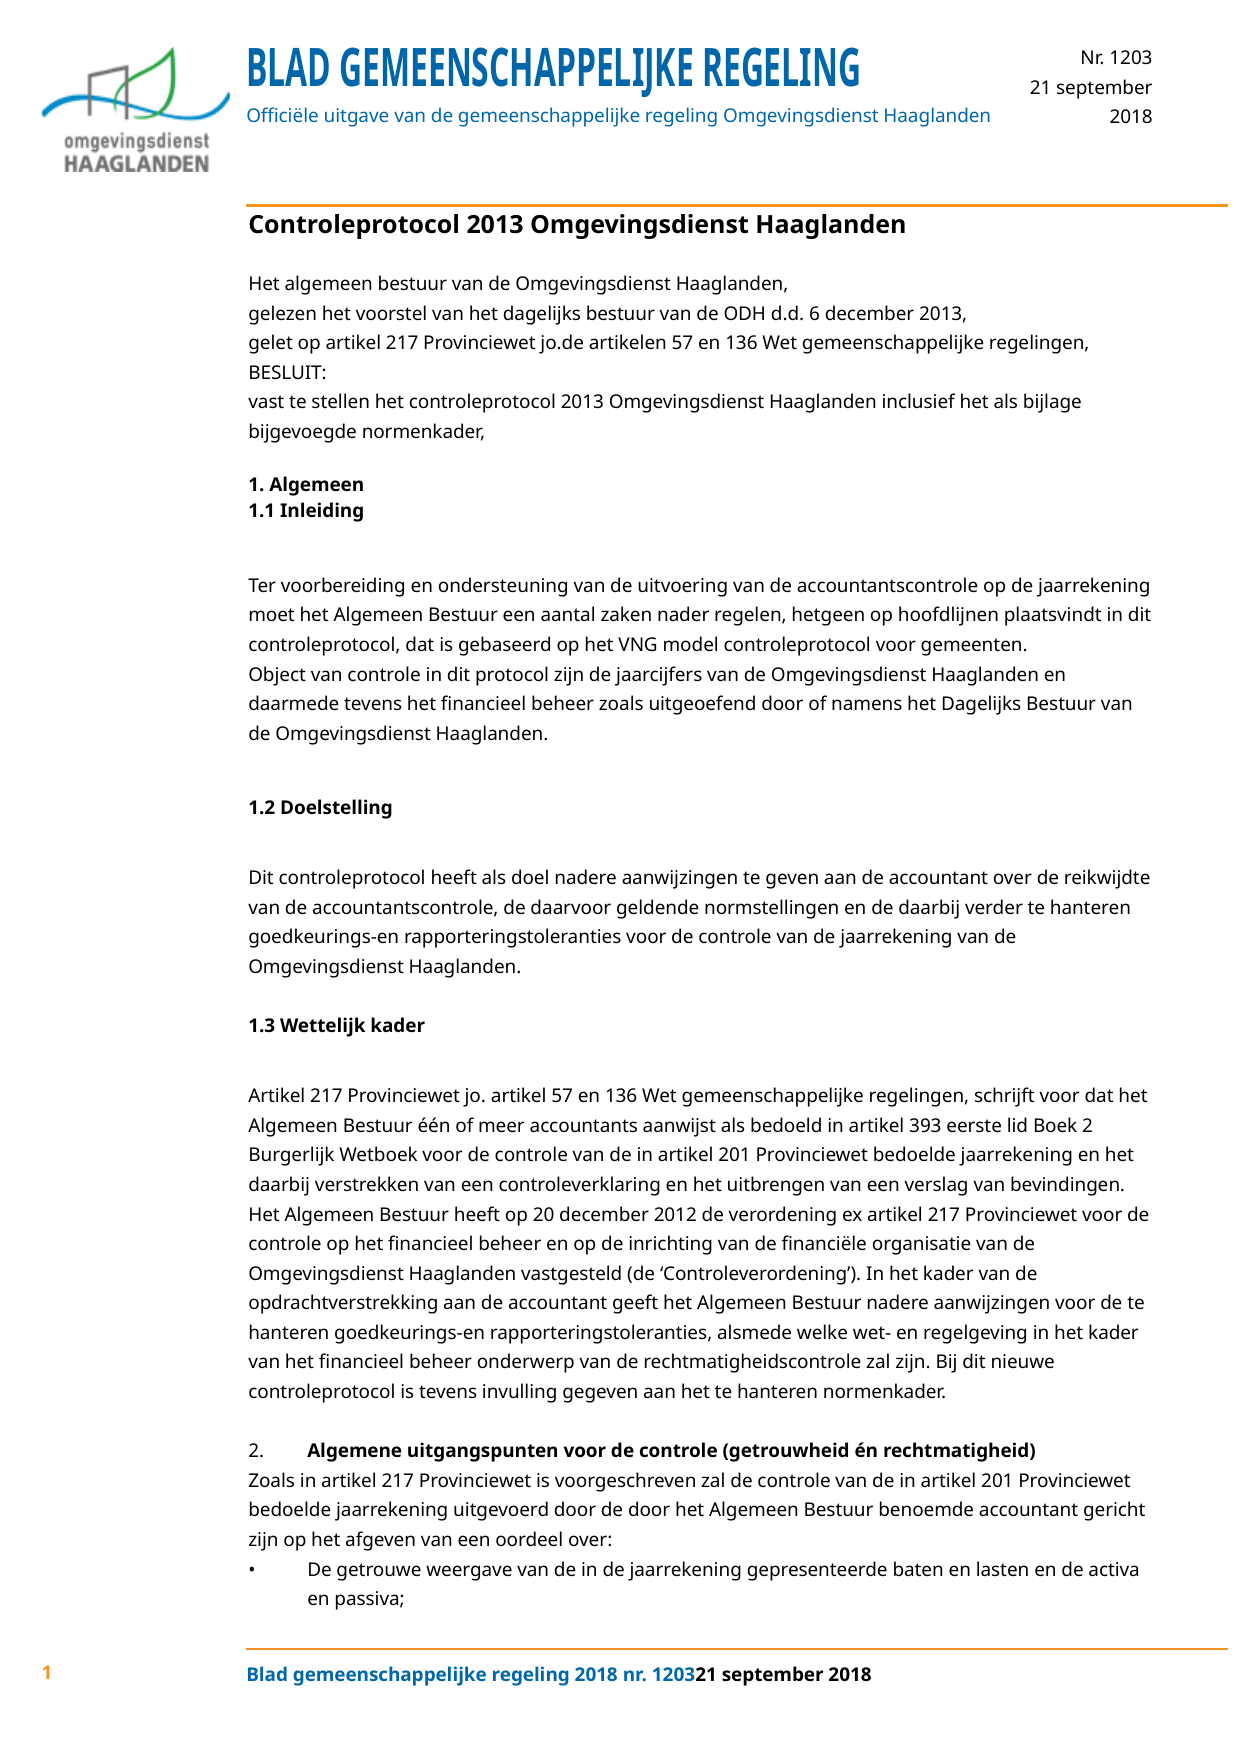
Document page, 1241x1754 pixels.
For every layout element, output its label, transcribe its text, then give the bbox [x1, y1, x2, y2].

text Dit controleprotocol heeft als doel nadere aanwijzingen te geven aan de accountant over de reikwijdte van de accountantscontrole, de daarvoor geldende normstellingen en de daarbij verder te hanteren goedkeurings-en rapporteringstoleranties voor de controle van de jaarrekening van de Omgevingsdienst Haaglanden. [248, 864, 1152, 979]
text Artikel 217 Provinciewet jo. artikel 57 en 136 Wet gemeenschappelijke regelingen, schrijft voor dat het Algemeen Bestuur één of meer accountants aanwijst als bedoeld in artikel 393 eerste lid Boek 2 Burgerlijk Wetboek voor de controle van de in artikel 201 Provinciewet bedoelde jaarrekening en het daarbij verstrekken van een controleverklaring en het uitbrengen van een verslag van bevindingen. [248, 1082, 1152, 1197]
text Zoals in artikel 217 Provinciewet is voorgeschreven zal de controle van de in artikel 201 Provinciewet bedoelde jaarrekening uitgevoerd door de door het Algemeen Bestuur benoemde accountant gericht zijn op het afgeven van een oordeel over: [248, 1467, 1152, 1552]
text gelezen het voorstel van het dagelijks bestuur van de ODH d.d. 6 december 2013, [248, 300, 1152, 326]
text gelet op artikel 217 Provinciewet jo.de artikelen 57 en 136 Wet gemeenschappelijke regelingen, [248, 329, 1152, 355]
text 1.3 Wettelijk kader [248, 1012, 1152, 1038]
text 1. Algemeen [248, 469, 1152, 497]
text 1.1 Inleiding [248, 497, 1152, 523]
text Het Algemeen Bestuur heeft op 20 december 2012 de verordening ex artikel 217 Provinciewet voor de controle op het financieel beheer en op de inrichting van de financiële organisatie van de Omgevingsdienst Haaglanden vastgesteld (de ‘Controleverordening’). In het kader van de opdrachtverstrekking aan de accountant geeft het Algemeen Bestuur nadere aanwijzingen voor de te hanteren goedkeurings-en rapporteringstoleranties, alsmede welke wet- en regelgeving in het kader van het financieel beheer onderwerp van de rechtmatigheidscontrole zal zijn. Bij dit nieuwe controleprotocol is tevens invulling gegeven aan het te hanteren normenkader. [248, 1201, 1152, 1404]
text vast te stellen het controleprotocol 2013 Omgevingsdienst Haaglanden inclusief het als bijlage bijgevoegde normenkader, [248, 389, 1152, 444]
list Algemene uitgangspunten voor de controle (getrouwheid én rechtmatigheid) [248, 1437, 1152, 1463]
text 1.2 Doelstelling [248, 794, 1152, 820]
text BESLUIT: [248, 359, 1152, 385]
text Het algemeen bestuur van de Omgevingsdienst Haaglanden, [248, 270, 1152, 296]
text Controleprotocol 2013 Omgevingsdienst Haaglanden [248, 207, 1152, 241]
picture [41, 47, 231, 172]
text Object van controle in dit protocol zijn de jaarcijfers van de Omgevingsdienst Haaglanden en daarmede tevens het financieel beheer zoals uitgeoefend door of namens het Dagelijks Bestuur van de Omgevingsdienst Haaglanden. [248, 661, 1152, 746]
text Ter voorbereiding en ondersteuning van de uitvoering van de accountantscontrole op de jaarrekening moet het Algemeen Bestuur een aantal zaken nader regelen, hetgeen op hoofdlijnen plaatsvindt in dit controleprotocol, dat is gebaseerd op het VNG model controleprotocol voor gemeenten. [248, 572, 1152, 657]
list De getrouwe weergave van de in de jaarrekening gepresenteerde baten en lasten en de activa en passiva; [248, 1556, 1152, 1611]
